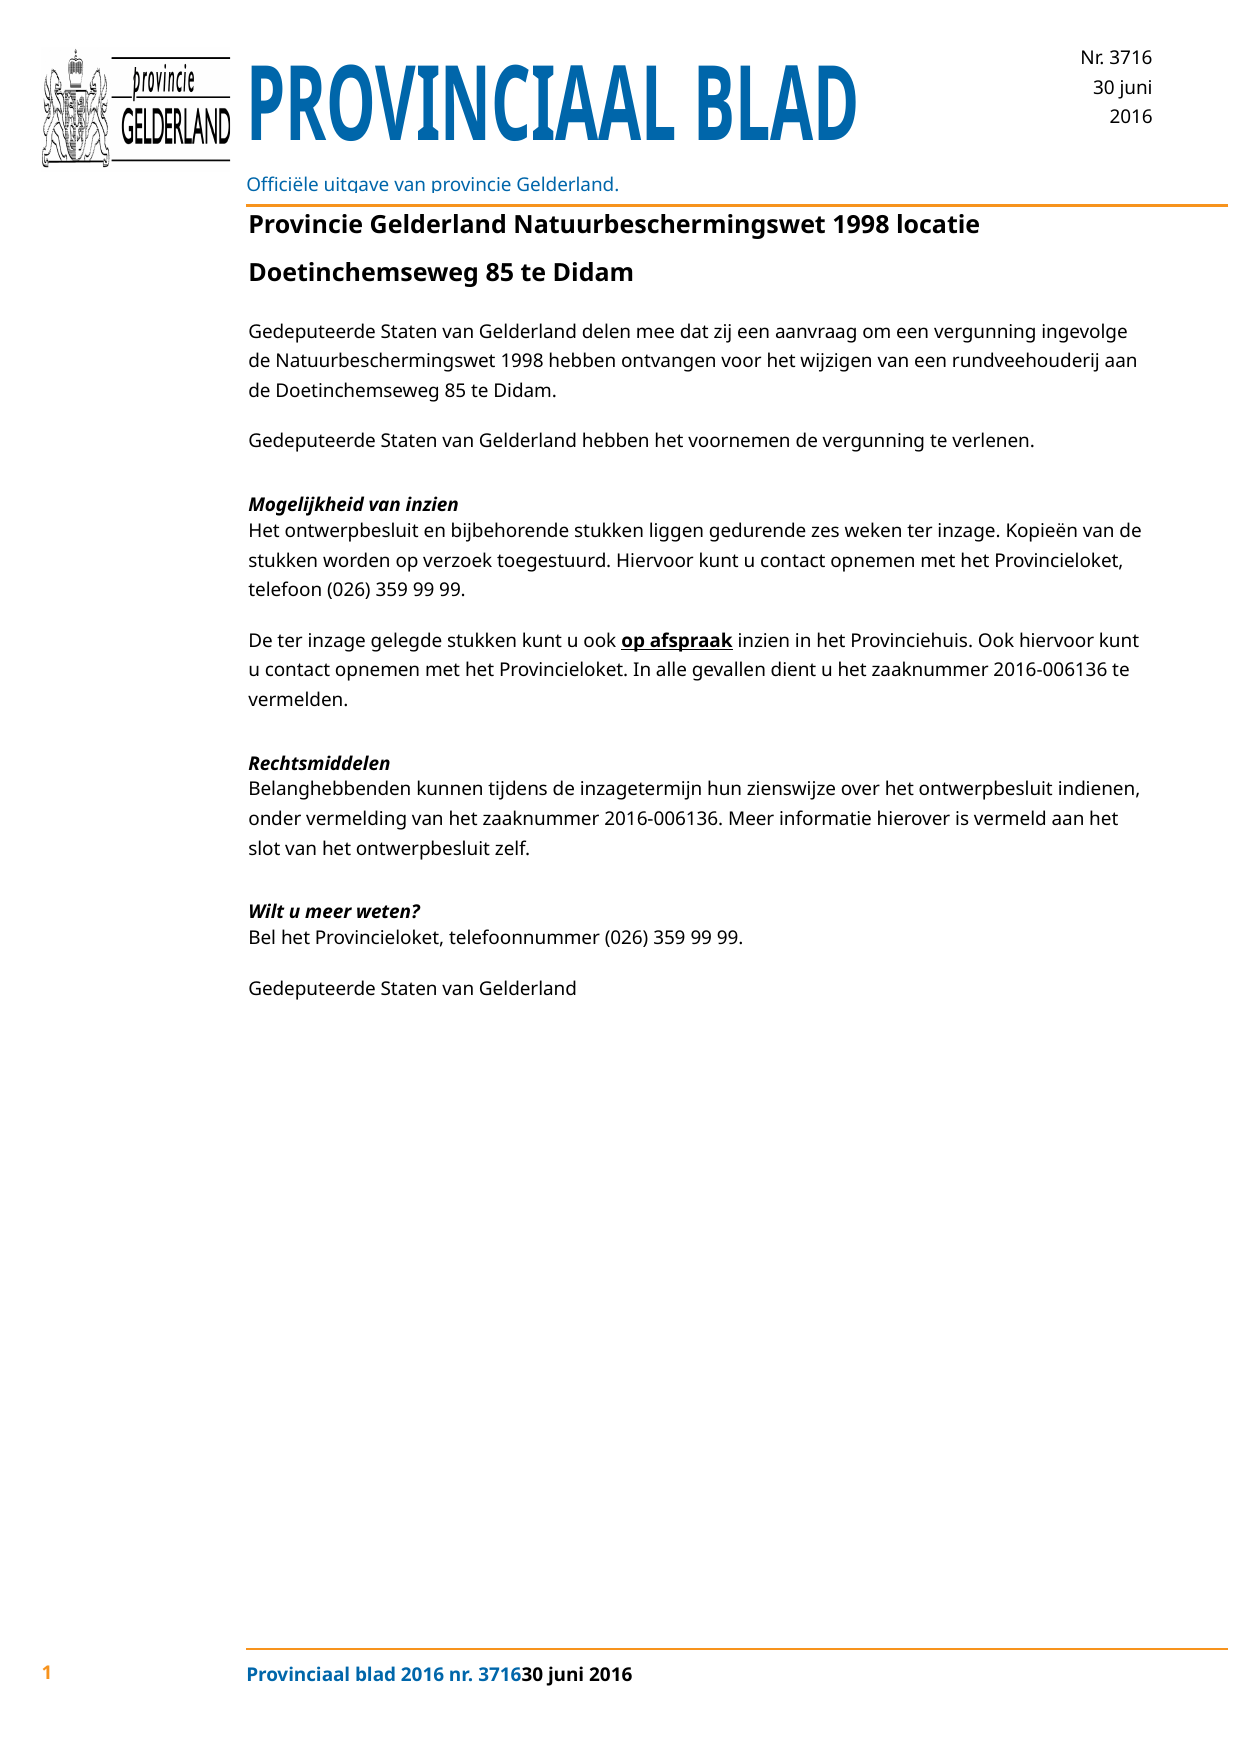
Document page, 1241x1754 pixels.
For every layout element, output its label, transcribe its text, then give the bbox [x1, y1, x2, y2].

text Het ontwerpbesluit en bijbehorende stukken liggen gedurende zes weken ter inzage. Kopieën van de stukken worden op verzoek toegestuurd. Hiervoor kunt u contact opnemen met het Provincieloket, telefoon (026) 359 99 99. [248, 517, 1152, 602]
text Gedeputeerde Staten van Gelderland hebben het voornemen de vergunning te verlenen. [248, 427, 1152, 453]
text De ter inzage gelegde stukken kunt u ook op afspraak inzien in het Provinciehuis. Ook hiervoor kunt u contact opnemen met het Provincieloket. In alle gevallen dient u het zaaknummer 2016-006136 te vermelden. [248, 627, 1152, 712]
text Gedeputeerde Staten van Gelderland [248, 975, 1152, 1001]
picture [41, 47, 231, 172]
text Provincie Gelderland Natuurbeschermingswet 1998 locatie Doetinchemseweg 85 te Didam [248, 207, 1152, 288]
text Rechtsmiddelen [248, 750, 1152, 776]
text Gedeputeerde Staten van Gelderland delen mee dat zij een aanvraag om een vergunning ingevolge de Natuurbeschermingswet 1998 hebben ontvangen voor het wijzigen van een rundveehouderij aan de Doetinchemseweg 85 te Didam. [248, 318, 1152, 403]
text Belanghebbenden kunnen tijdens de inzagetermijn hun zienswijze over het ontwerpbesluit indienen, onder vermelding van het zaaknummer 2016-006136. Meer informatie hierover is vermeld aan het slot van het ontwerpbesluit zelf. [248, 776, 1152, 861]
text Bel het Provincieloket, telefoonnummer (026) 359 99 99. [248, 924, 1152, 950]
text Mogelijkheid van inzien [248, 491, 1152, 517]
text Wilt u meer weten? [248, 899, 1152, 924]
